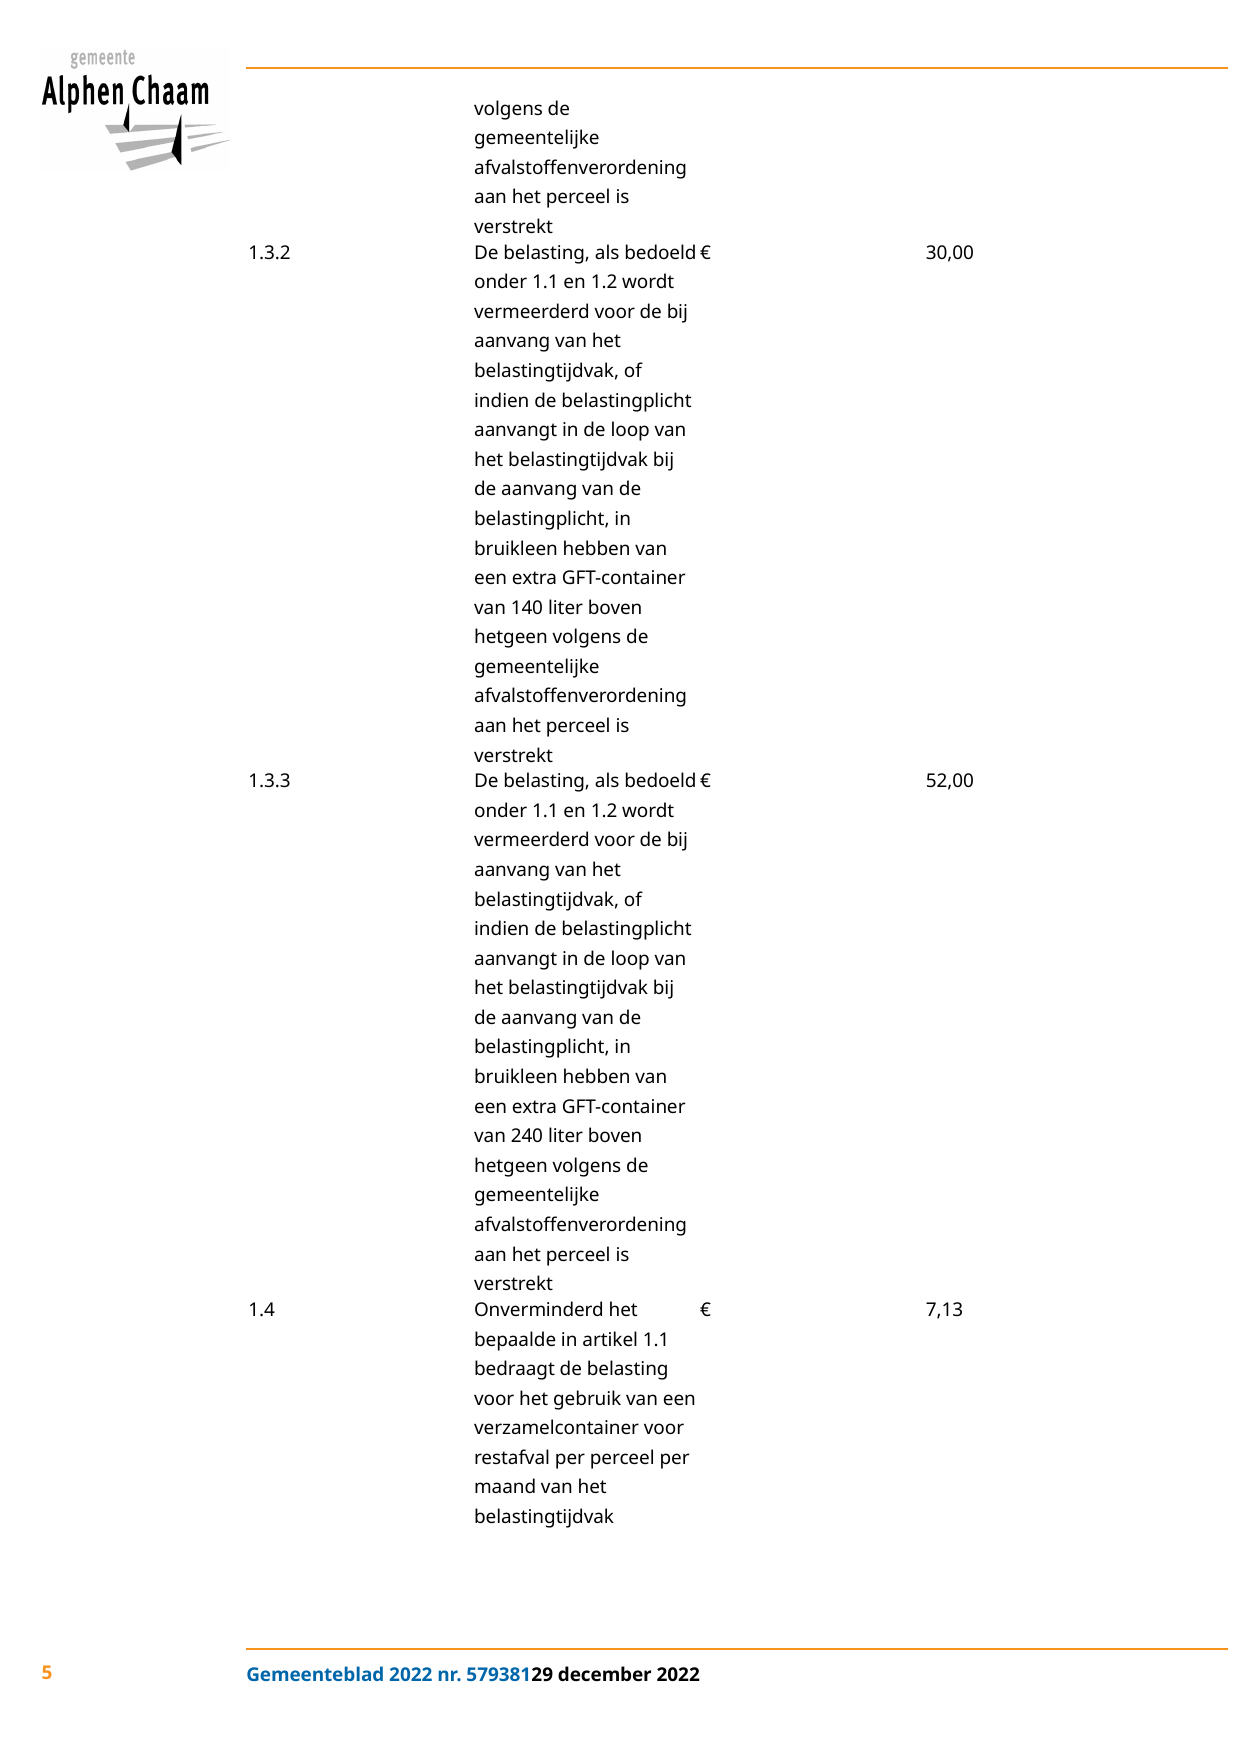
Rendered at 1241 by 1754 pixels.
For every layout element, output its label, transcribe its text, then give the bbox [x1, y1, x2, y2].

picture [41, 47, 231, 172]
table_cell [926, 95, 1152, 239]
table_cell 52,00 [926, 768, 1152, 1296]
table_cell volgens de gemeentelijke afvalstoffenverordening aan het perceel is verstrekt [474, 95, 700, 239]
table_cell Onverminderd het bepaalde in artikel 1.1 bedraagt de belasting voor het gebruik van een verzamelcontainer voor restafval per perceel per maand van het belastingtijdvak [474, 1296, 700, 1529]
table_cell [248, 95, 474, 239]
table_cell 1.3.3 [248, 768, 474, 1296]
table_cell 30,00 [926, 239, 1152, 767]
table_cell De belasting, als bedoeld onder 1.1 en 1.2 wordt vermeerderd voor de bij aanvang van het belastingtijdvak, of indien de belastingplicht aanvangt in de loop van het belastingtijdvak bij de aanvang van de belastingplicht, in bruikleen hebben van een extra GFT-container van 140 liter boven hetgeen volgens de gemeentelijke afvalstoffenverordening aan het perceel is verstrekt [474, 239, 700, 767]
table_cell € [700, 1296, 926, 1529]
table_cell 1.3.2 [248, 239, 474, 767]
table_cell 7,13 [926, 1296, 1152, 1529]
table_cell De belasting, als bedoeld onder 1.1 en 1.2 wordt vermeerderd voor de bij aanvang van het belastingtijdvak, of indien de belastingplicht aanvangt in de loop van het belastingtijdvak bij de aanvang van de belastingplicht, in bruikleen hebben van een extra GFT-container van 240 liter boven hetgeen volgens de gemeentelijke afvalstoffenverordening aan het perceel is verstrekt [474, 768, 700, 1296]
table_cell € [700, 768, 926, 1296]
table_cell € [700, 239, 926, 767]
table_cell [700, 95, 926, 239]
table_cell 1.4 [248, 1296, 474, 1529]
